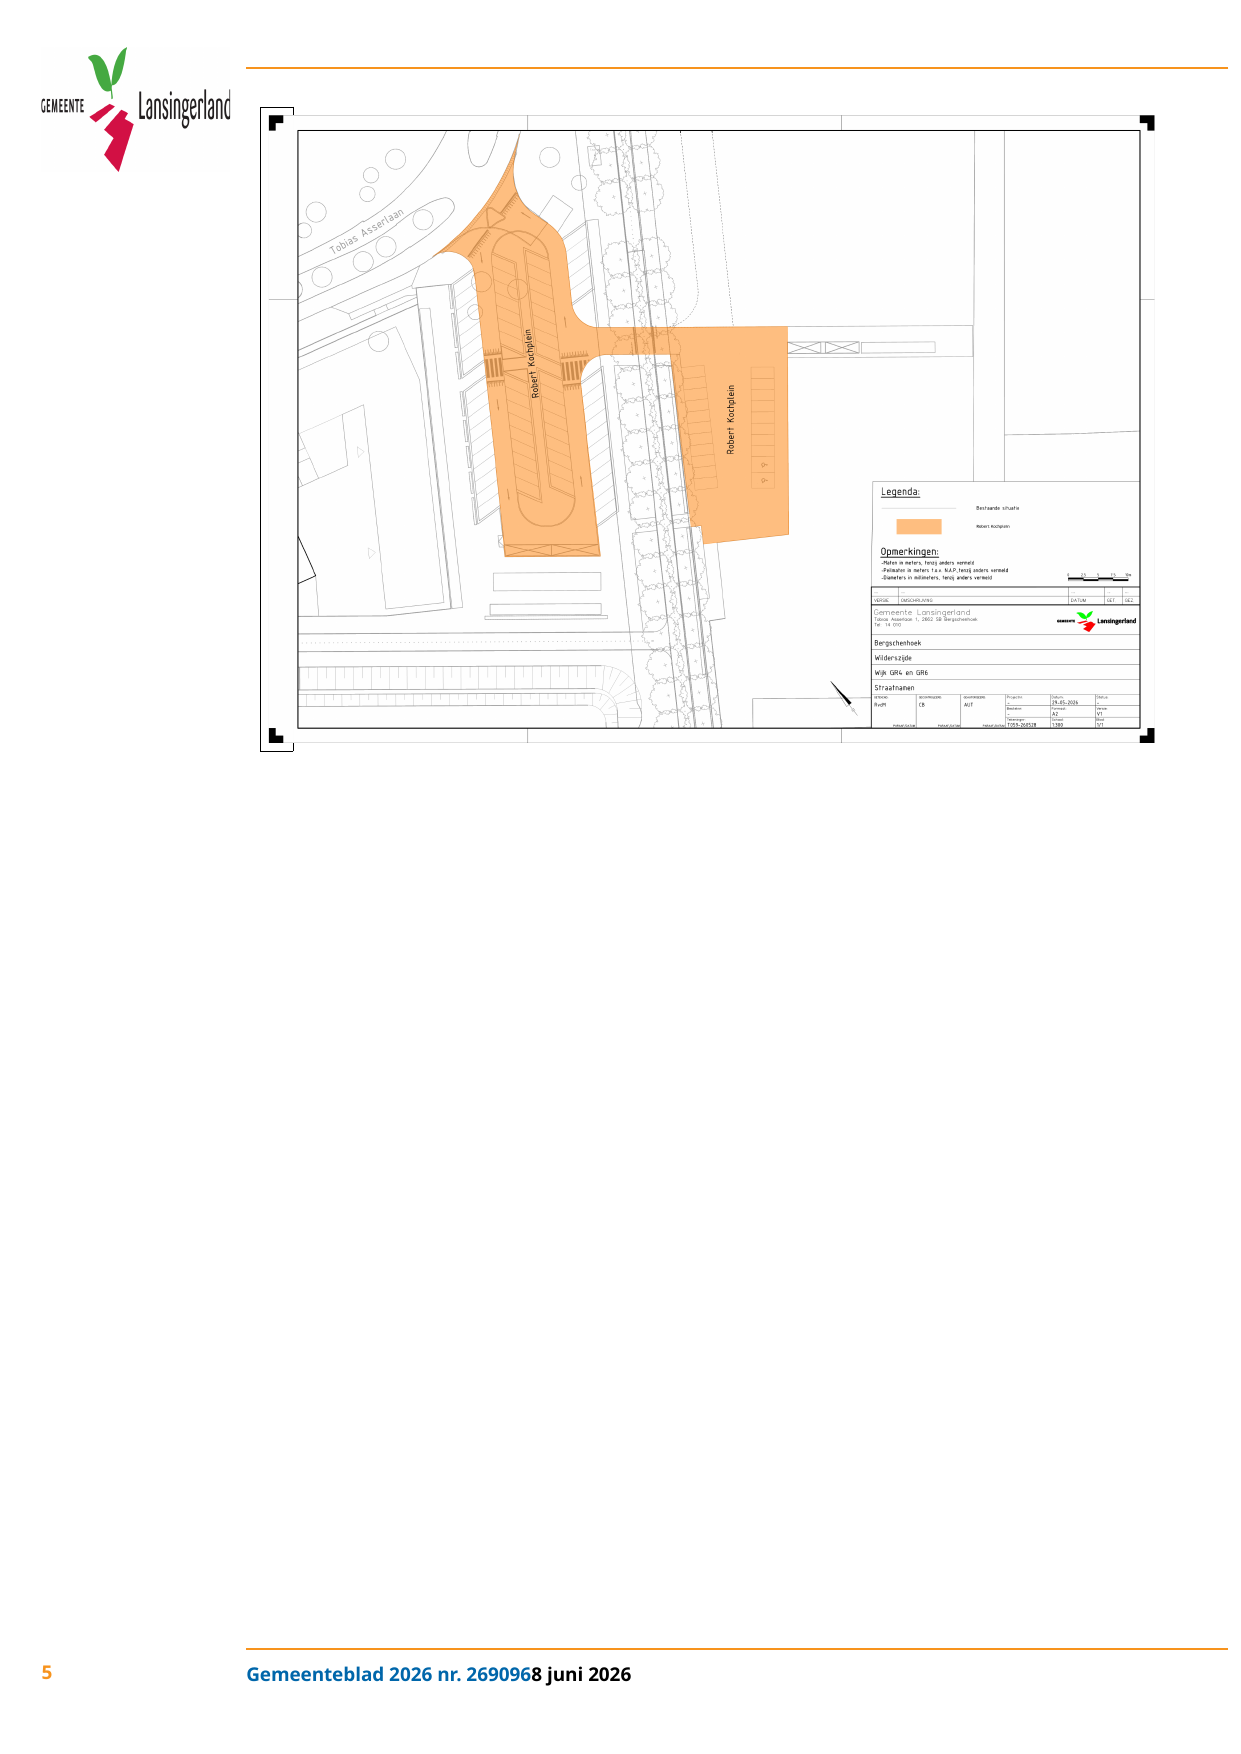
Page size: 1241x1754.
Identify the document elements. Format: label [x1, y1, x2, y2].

picture [41, 47, 231, 172]
picture [268, 115, 1155, 743]
